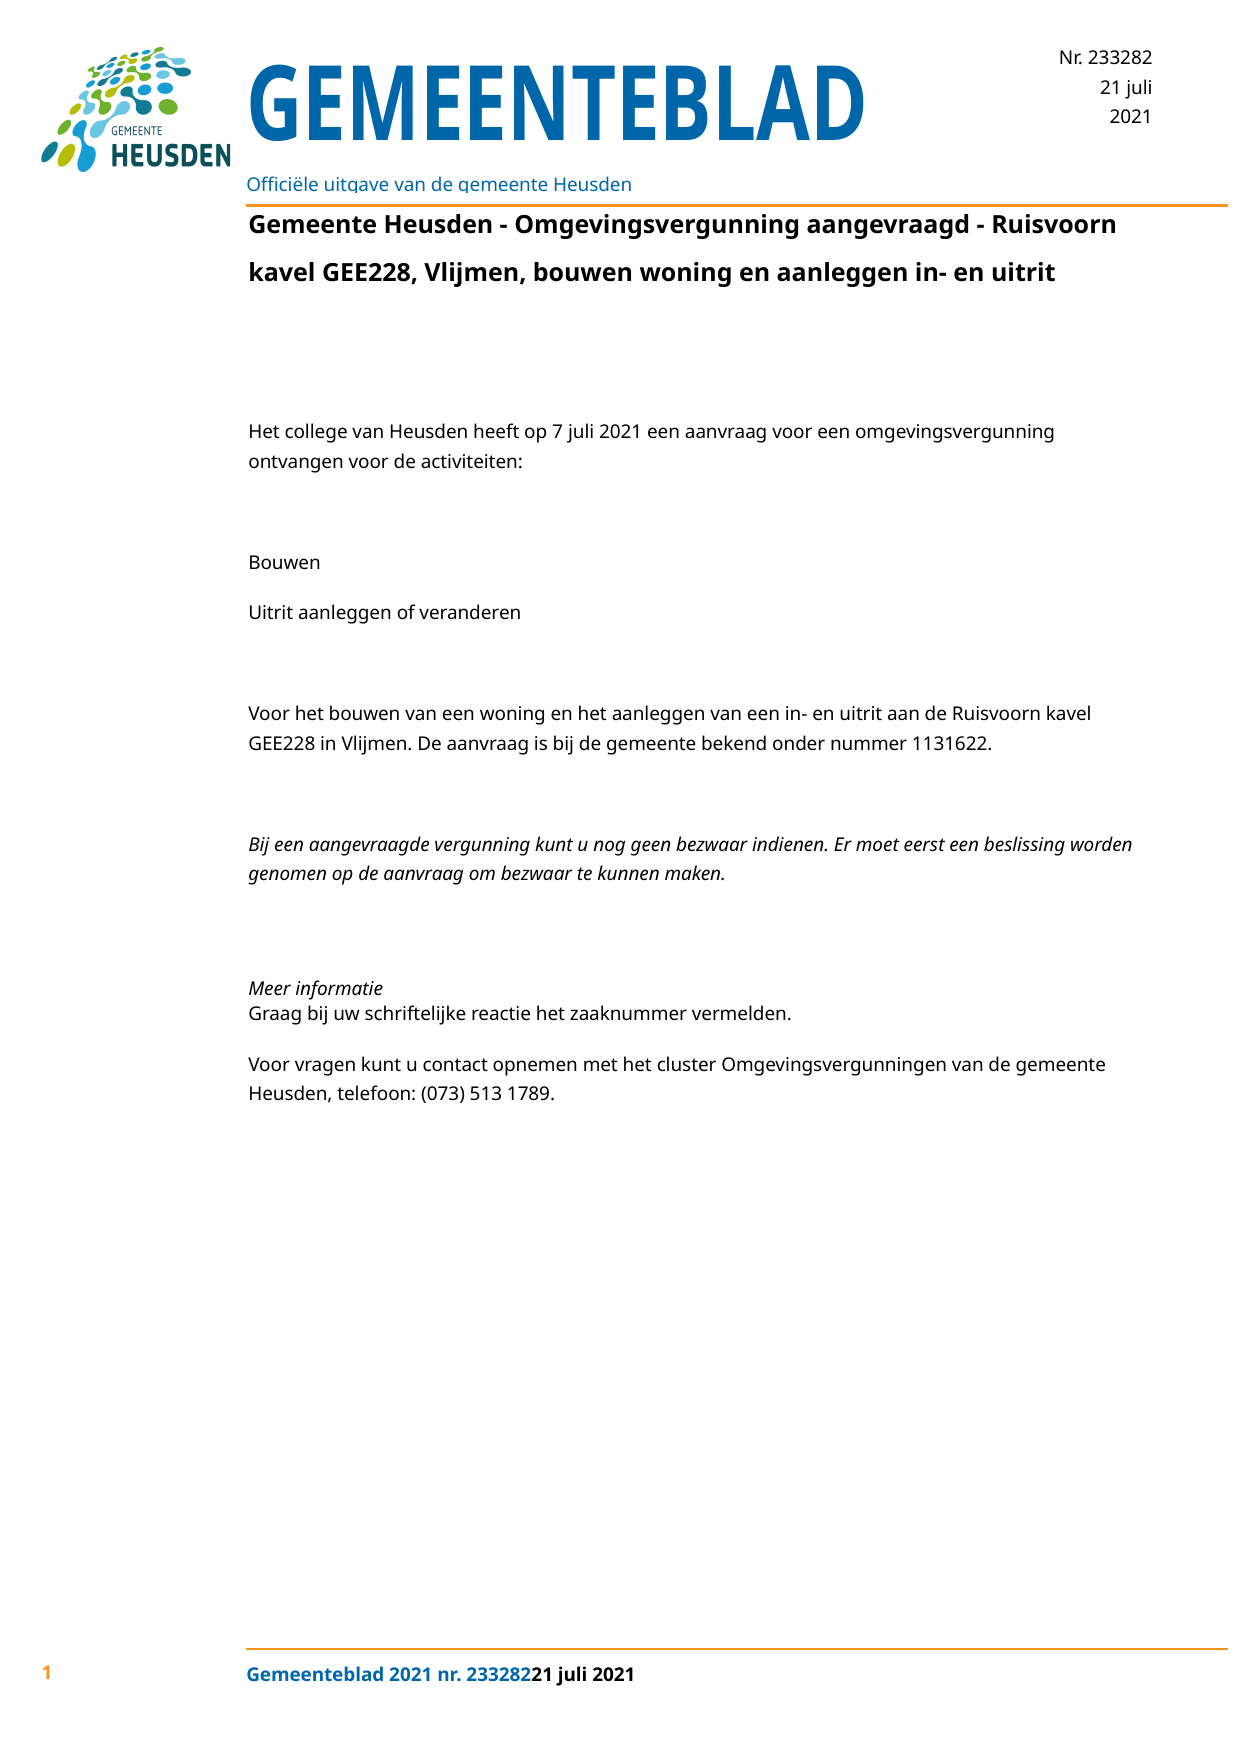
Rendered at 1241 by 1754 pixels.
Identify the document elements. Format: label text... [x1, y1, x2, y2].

text Meer informatie [248, 975, 1152, 1001]
picture [41, 47, 231, 172]
text Bouwen [248, 549, 1152, 575]
text Bij een aangevraagde vergunning kunt u nog geen bezwaar indienen. Er moet eerst een beslissing worden genomen op de aanvraag om bezwaar te kunnen maken. [248, 831, 1152, 886]
text Voor het bouwen van een woning en het aanleggen van een in- en uitrit aan de Ruisvoorn kavel GEE228 in Vlijmen. De aanvraag is bij de gemeente bekend onder nummer 1131622. [248, 700, 1152, 756]
text Uitrit aanleggen of veranderen [248, 599, 1152, 625]
text Het college van Heusden heeft op 7 juli 2021 een aanvraag voor een omgevingsvergunning ontvangen voor de activiteiten: [248, 419, 1152, 474]
text Voor vragen kunt u contact opnemen met het cluster Omgevingsvergunningen van de gemeente Heusden, telefoon: (073) 513 1789. [248, 1051, 1152, 1106]
text Graag bij uw schriftelijke reactie het zaaknummer vermelden. [248, 1001, 1152, 1026]
text Gemeente Heusden - Omgevingsvergunning aangevraagd - Ruisvoorn kavel GEE228, Vlijmen, bouwen woning en aanleggen in- en uitrit [248, 207, 1152, 288]
